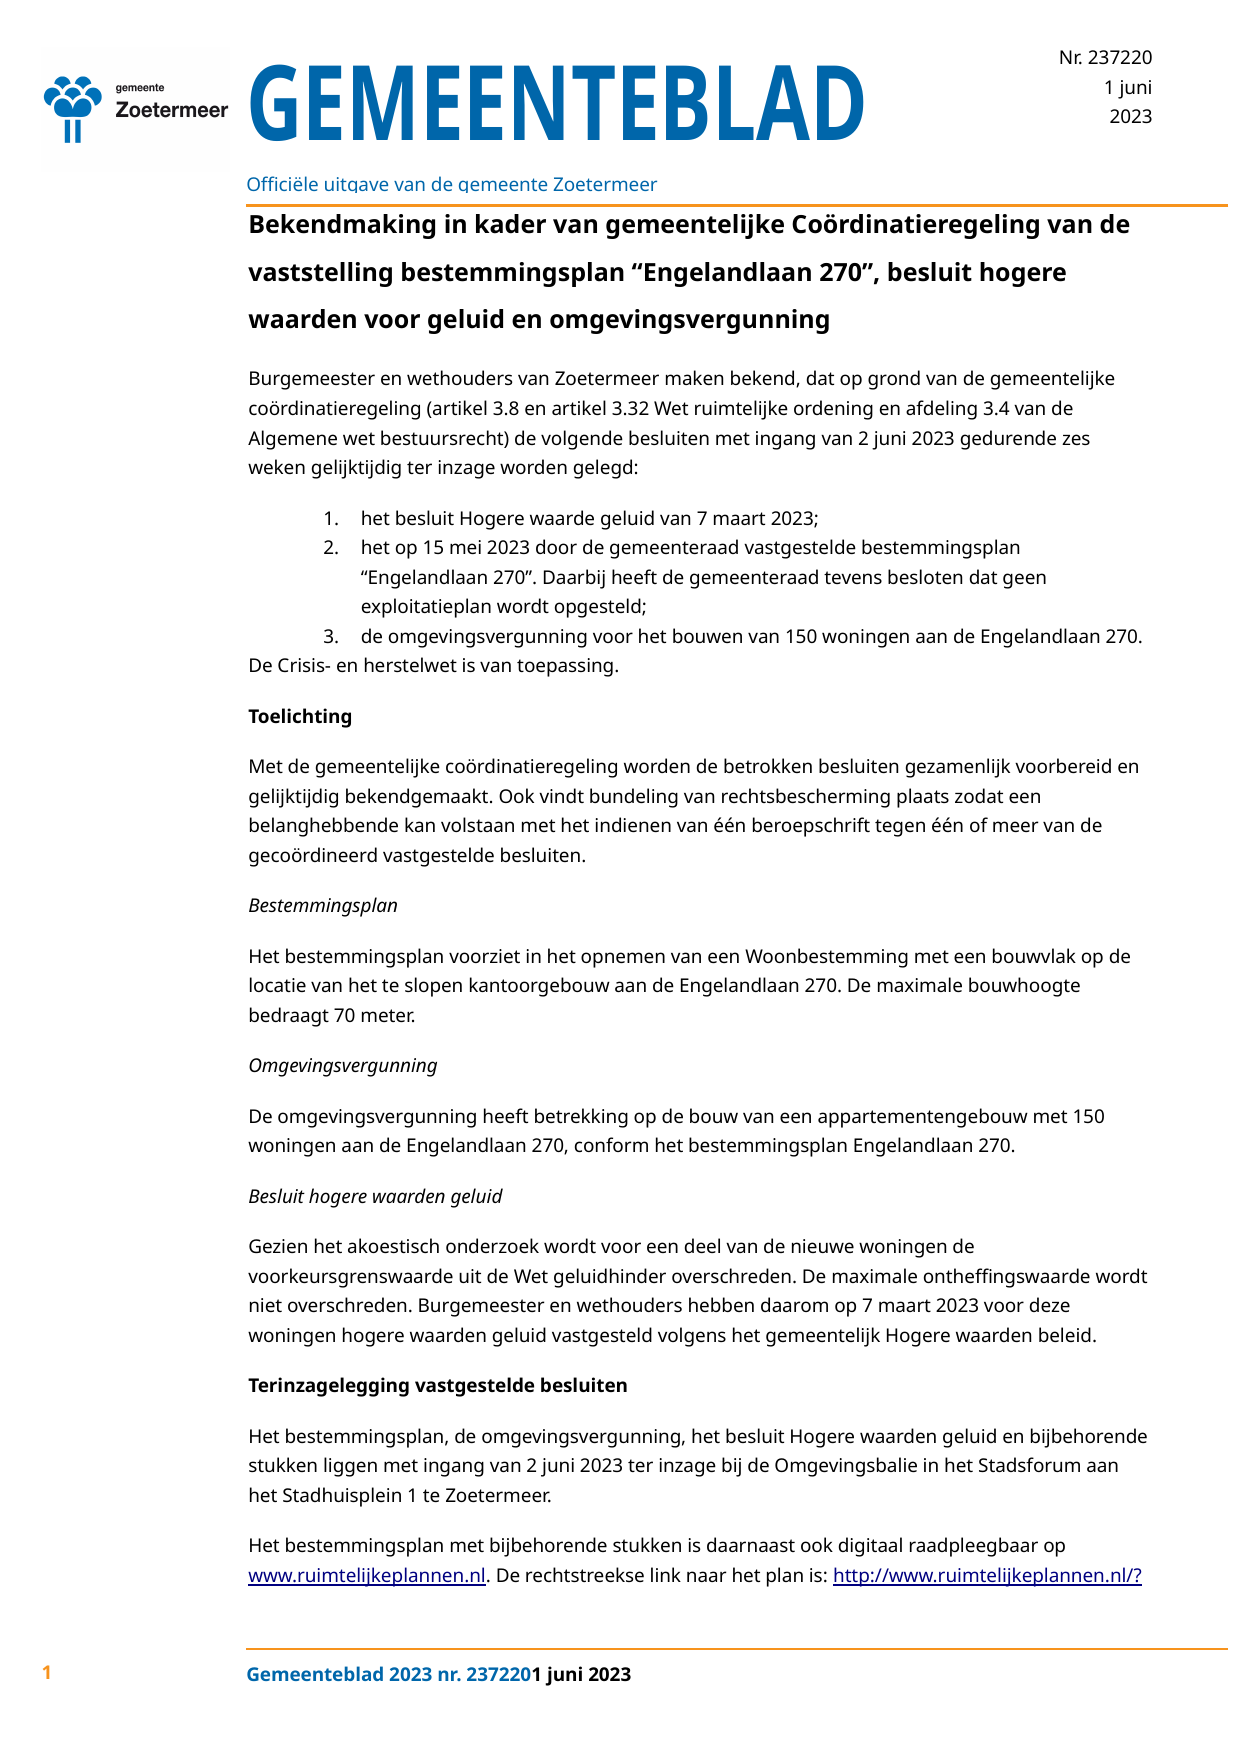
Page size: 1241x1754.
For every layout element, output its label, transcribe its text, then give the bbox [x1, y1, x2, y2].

text De Crisis- en herstelwet is van toepassing. [248, 653, 1152, 678]
picture [41, 47, 231, 172]
list de omgevingsvergunning voor het bouwen van 150 woningen aan de Engelandlaan 270. [323, 623, 1152, 649]
list het op 15 mei 2023 door de gemeenteraad vastgestelde bestemmingsplan “Engelandlaan 270”. Daarbij heeft de gemeenteraad tevens besloten dat geen exploitatieplan wordt opgesteld; [323, 534, 1152, 619]
text Besluit hogere waarden geluid [248, 1183, 1152, 1209]
text Bestemmingsplan [248, 893, 1152, 918]
text Het bestemmingsplan voorziet in het opnemen van een Woonbestemming met een bouwvlak op de locatie van het te slopen kantoorgebouw aan de Engelandlaan 270. De maximale bouwhoogte bedraagt 70 meter. [248, 943, 1152, 1028]
text De omgevingsvergunning heeft betrekking op de bouw van een appartementengebouw met 150 woningen aan de Engelandlaan 270, conform het bestemmingsplan Engelandlaan 270. [248, 1103, 1152, 1158]
text Met de gemeentelijke coördinatieregeling worden de betrokken besluiten gezamenlijk voorbereid en gelijktijdig bekendgemaakt. Ook vindt bundeling van rechtsbescherming plaats zodat een belanghebbende kan volstaan met het indienen van één beroepschrift tegen één of meer van de gecoördineerd vastgestelde besluiten. [248, 753, 1152, 868]
text Het bestemmingsplan met bijbehorende stukken is daarnaast ook digitaal raadpleegbaar op www.ruimtelijkeplannen.nl. De rechtstreekse link naar het plan is: http://www.ruimtelijkeplannen.nl/? [248, 1533, 1152, 1588]
text Het bestemmingsplan, de omgevingsvergunning, het besluit Hogere waarden geluid en bijbehorende stukken liggen met ingang van 2 juni 2023 ter inzage bij de Omgevingsbalie in het Stadsforum aan het Stadhuisplein 1 te Zoetermeer. [248, 1423, 1152, 1508]
text Terinzagelegging vastgestelde besluiten [248, 1373, 1152, 1398]
text Bekendmaking in kader van gemeentelijke Coördinatieregeling van de vaststelling bestemmingsplan “Engelandlaan 270”, besluit hogere waarden voor geluid en omgevingsvergunning [248, 207, 1152, 336]
text Burgemeester en wethouders van Zoetermeer maken bekend, dat op grond van de gemeentelijke coördinatieregeling (artikel 3.8 en artikel 3.32 Wet ruimtelijke ordening en afdeling 3.4 van de Algemene wet bestuursrecht) de volgende besluiten met ingang van 2 juni 2023 gedurende zes weken gelijktijdig ter inzage worden gelegd: [248, 366, 1152, 480]
text Toelichting [248, 703, 1152, 729]
text Omgevingsvergunning [248, 1053, 1152, 1078]
list het besluit Hogere waarde geluid van 7 maart 2023; [323, 505, 1152, 530]
text Gezien het akoestisch onderzoek wordt voor een deel van de nieuwe woningen de voorkeursgrenswaarde uit de Wet geluidhinder overschreden. De maximale ontheffingswaarde wordt niet overschreden. Burgemeester en wethouders hebben daarom op 7 maart 2023 voor deze woningen hogere waarden geluid vastgesteld volgens het gemeentelijk Hogere waarden beleid. [248, 1233, 1152, 1348]
